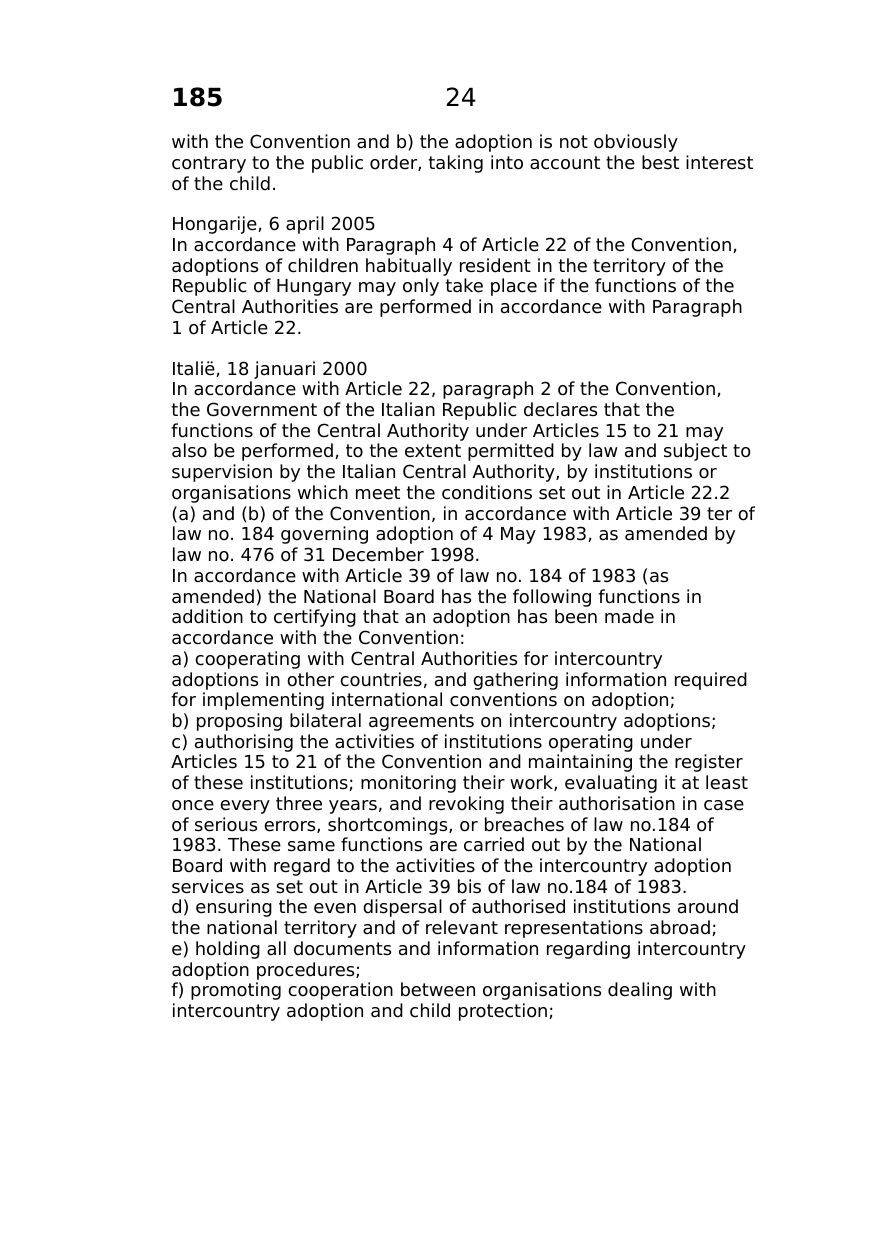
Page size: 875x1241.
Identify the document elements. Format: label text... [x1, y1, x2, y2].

text f) promoting cooperation between organisations dealing with intercountry adoption and child protection; [171, 980, 756, 1022]
text a) cooperating with Central Authorities for intercountry adoptions in other countries, and gathering information required for implementing international conventions on adoption; [171, 649, 756, 711]
text b) proposing bilateral agreements on intercountry adoptions; [171, 711, 756, 732]
text c) authorising the activities of institutions operating under Articles 15 to 21 of the Convention and maintaining the register of these institutions; monitoring their work, evaluating it at least once every three years, and revoking their authorisation in case of serious errors, shortcomings, or breaches of law no.184 of 1983. These same functions are carried out by the National Board with regard to the activities of the intercountry adoption services as set out in Article 39 bis of law no.184 of 1983. [171, 732, 756, 897]
text d) ensuring the even dispersal of authorised institutions around the national territory and of relevant representations abroad; [171, 897, 756, 939]
text with the Convention and b) the adoption is not obviously contrary to the public order, taking into account the best interest of the child. [171, 132, 756, 194]
text In accordance with Paragraph 4 of Article 22 of the Convention, adoptions of children habitually resident in the territory of the Republic of Hungary may only take place if the functions of the Central Authorities are performed in accordance with Paragraph 1 of Article 22. [171, 235, 756, 338]
text In accordance with Article 22, paragraph 2 of the Convention, the Government of the Italian Republic declares that the functions of the Central Authority under Articles 15 to 21 may also be performed, to the extent permitted by law and subject to supervision by the Italian Central Authority, by institutions or organisations which meet the conditions set out in Article 22.2 (a) and (b) of the Convention, in accordance with Article 39 ter of law no. 184 governing adoption of 4 May 1983, as amended by law no. 476 of 31 December 1998. [171, 379, 756, 566]
text Italië, 18 januari 2000 [171, 358, 756, 379]
text Hongarije, 6 april 2005 [171, 214, 756, 235]
text e) holding all documents and information regarding intercountry adoption procedures; [171, 939, 756, 980]
text In accordance with Article 39 of law no. 184 of 1983 (as amended) the National Board has the following functions in addition to certifying that an adoption has been made in accordance with the Convention: [171, 566, 756, 649]
